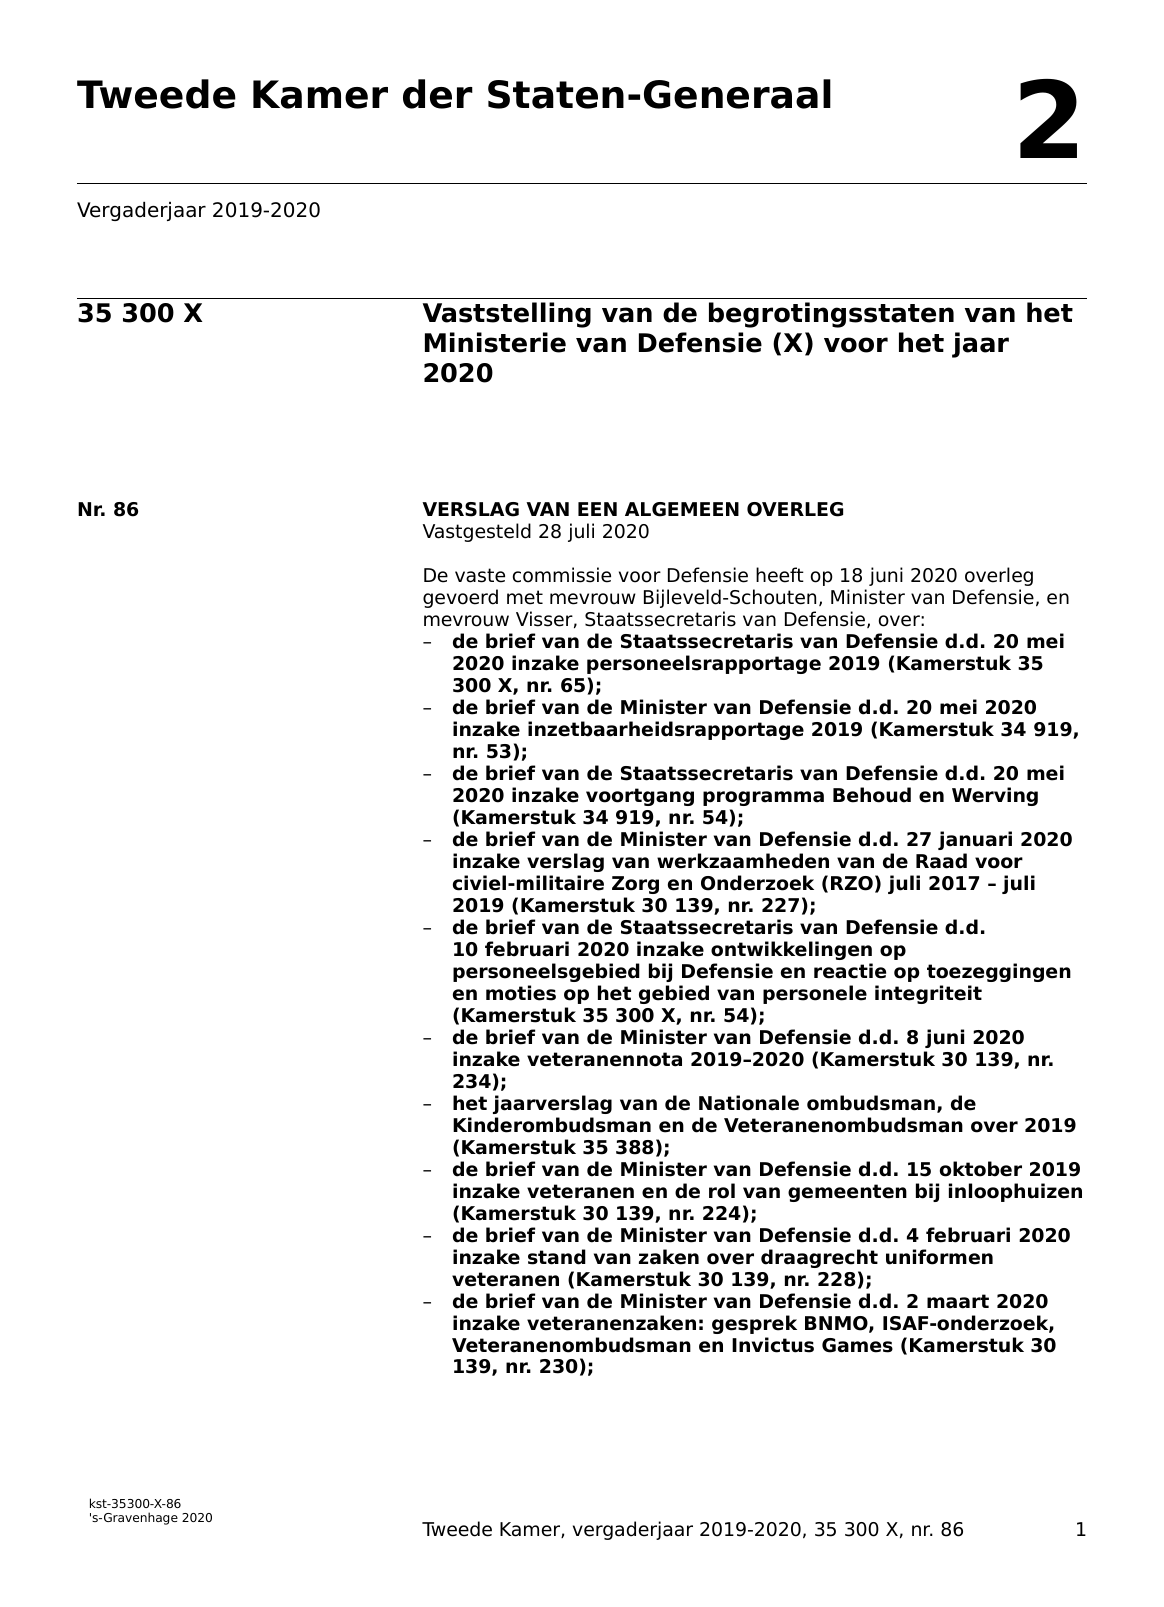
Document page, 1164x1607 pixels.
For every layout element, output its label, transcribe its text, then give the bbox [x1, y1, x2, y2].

text – de brief van de Staatssecretaris van Defensie d.d. 20 mei 2020 inzake voortgang programma Behoud en Werving (Kamerstuk 34 919, nr. 54); [422, 763, 1087, 829]
text – de brief van de Minister van Defensie d.d. 4 februari 2020 inzake stand van zaken over draagrecht uniformen veteranen (Kamerstuk 30 139, nr. 228); [422, 1224, 1087, 1291]
text kst-35300-X-86 [88, 1497, 323, 1511]
text – het jaarverslag van de Nationale ombudsman, de Kinderombudsman en de Veteranenombudsman over 2019 (Kamerstuk 35 388); [422, 1093, 1087, 1159]
text – de brief van de Staatssecretaris van Defensie d.d. 20 mei 2020 inzake personeelsrapportage 2019 (Kamerstuk 35 300 X, nr. 65); [422, 631, 1087, 697]
text – de brief van de Minister van Defensie d.d. 20 mei 2020 inzake inzetbaarheidsrapportage 2019 (Kamerstuk 34 919, nr. 53); [422, 697, 1087, 763]
text 's-Gravenhage 2020 [88, 1511, 323, 1525]
table_header Tweede Kamer der Staten-Generaal [77, 59, 886, 183]
text – de brief van de Minister van Defensie d.d. 2 maart 2020 inzake veteranenzaken: gesprek BNMO, ISAF-onderzoek, Veteranenombudsman en Invictus Games (Kamerstuk 30 139, nr. 230); [422, 1291, 1087, 1378]
text Vastgesteld 28 juli 2020 [422, 521, 1087, 543]
table_header 2 [886, 59, 1087, 183]
text – de brief van de Minister van Defensie d.d. 15 oktober 2019 inzake veteranen en de rol van gemeenten bij inloophuizen (Kamerstuk 30 139, nr. 224); [422, 1159, 1087, 1224]
table_cell Vergaderjaar 2019-2020 [77, 184, 1087, 298]
subtitle Nr. 86 VERSLAG VAN EEN ALGEMEEN OVERLEG [77, 499, 1087, 521]
text – de brief van de Staatssecretaris van Defensie d.d. 10 februari 2020 inzake ontwikkelingen op personeelsgebied bij Defensie en reactie op toezeggingen en moties op het gebied van personele integriteit (Kamerstuk 35 300 X, nr. 54); [422, 917, 1087, 1027]
subtitle 35 300 X Vaststelling van de begrotingsstaten van het Ministerie van Defensie (X) voor het jaar 2020 [77, 299, 1087, 388]
text – de brief van de Minister van Defensie d.d. 27 januari 2020 inzake verslag van werkzaamheden van de Raad voor civiel-militaire Zorg en Onderzoek (RZO) juli 2017 – juli 2019 (Kamerstuk 30 139, nr. 227); [422, 829, 1087, 917]
text De vaste commissie voor Defensie heeft op 18 juni 2020 overleg gevoerd met mevrouw Bijleveld-Schouten, Minister van Defensie, en mevrouw Visser, Staatssecretaris van Defensie, over: [422, 565, 1087, 631]
text – de brief van de Minister van Defensie d.d. 8 juni 2020 inzake veteranennota 2019–2020 (Kamerstuk 30 139, nr. 234); [422, 1027, 1087, 1093]
